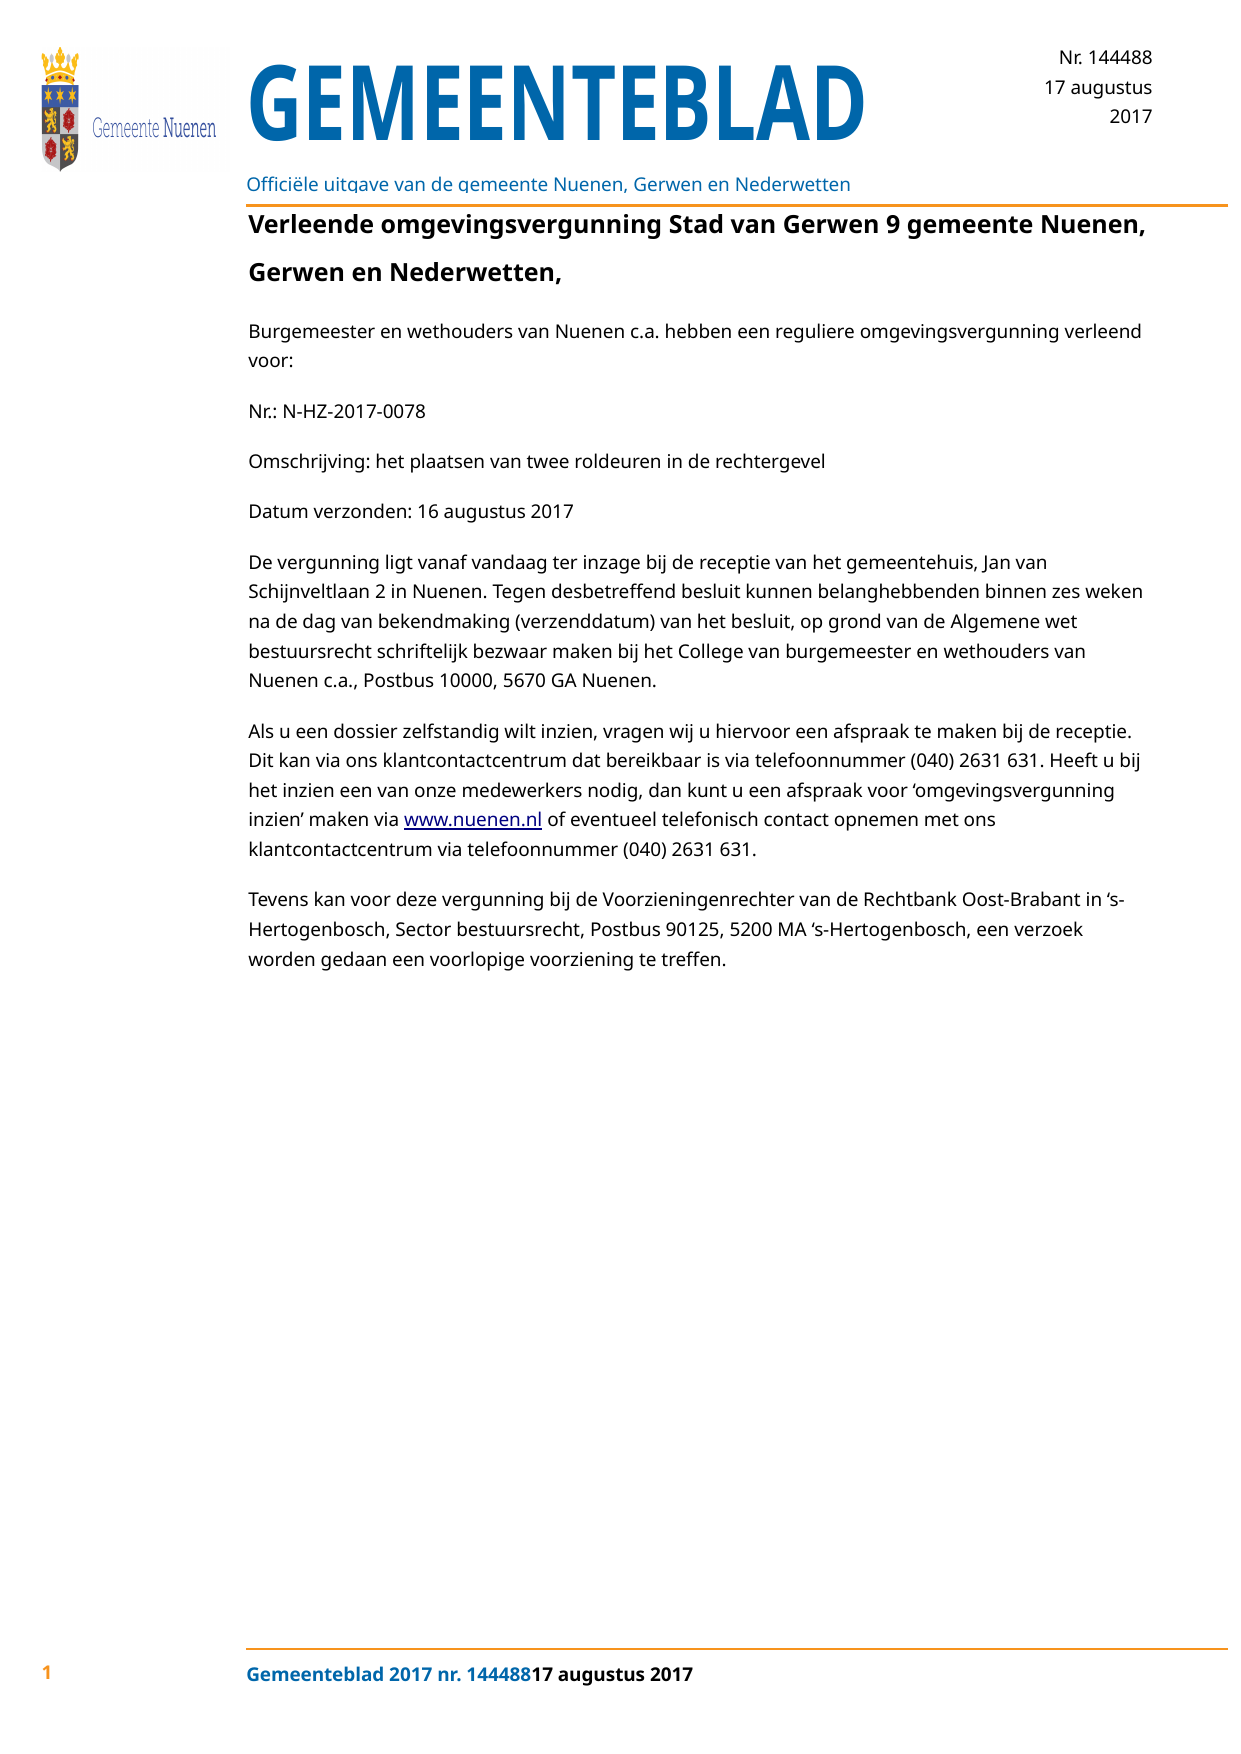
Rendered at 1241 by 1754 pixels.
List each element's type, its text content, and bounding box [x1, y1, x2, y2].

text Omschrijving: het plaatsen van twee roldeuren in de rechtergevel [248, 448, 1152, 474]
picture [41, 47, 231, 172]
text Verleende omgevingsvergunning Stad van Gerwen 9 gemeente Nuenen, Gerwen en Nederwetten, [248, 207, 1152, 288]
text Als u een dossier zelfstandig wilt inzien, vragen wij u hiervoor een afspraak te maken bij de receptie. Dit kan via ons klantcontactcentrum dat bereikbaar is via telefoonnummer (040) 2631 631. Heeft u bij het inzien een van onze medewerkers nodig, dan kunt u een afspraak voor ‘omgevingsvergunning inzien’ maken via www.nuenen.nl of eventueel telefonisch contact opnemen met ons klantcontactcentrum via telefoonnummer (040) 2631 631. [248, 718, 1152, 862]
text De vergunning ligt vanaf vandaag ter inzage bij de receptie van het gemeentehuis, Jan van Schijnveltlaan 2 in Nuenen. Tegen desbetreffend besluit kunnen belanghebbenden binnen zes weken na de dag van bekendmaking (verzenddatum) van het besluit, op grond van de Algemene wet bestuursrecht schriftelijk bezwaar maken bij het College van burgemeester en wethouders van Nuenen c.a., Postbus 10000, 5670 GA Nuenen. [248, 549, 1152, 693]
text Tevens kan voor deze vergunning bij de Voorzieningenrechter van de Rechtbank Oost-Brabant in ‘s-Hertogenbosch, Sector bestuursrecht, Postbus 90125, 5200 MA ‘s-Hertogenbosch, een verzoek worden gedaan een voorlopige voorziening te treffen. [248, 887, 1152, 972]
text Nr.: N-HZ-2017-0078 [248, 398, 1152, 424]
text Burgemeester en wethouders van Nuenen c.a. hebben een reguliere omgevingsvergunning verleend voor: [248, 318, 1152, 373]
text Datum verzonden: 16 augustus 2017 [248, 499, 1152, 524]
